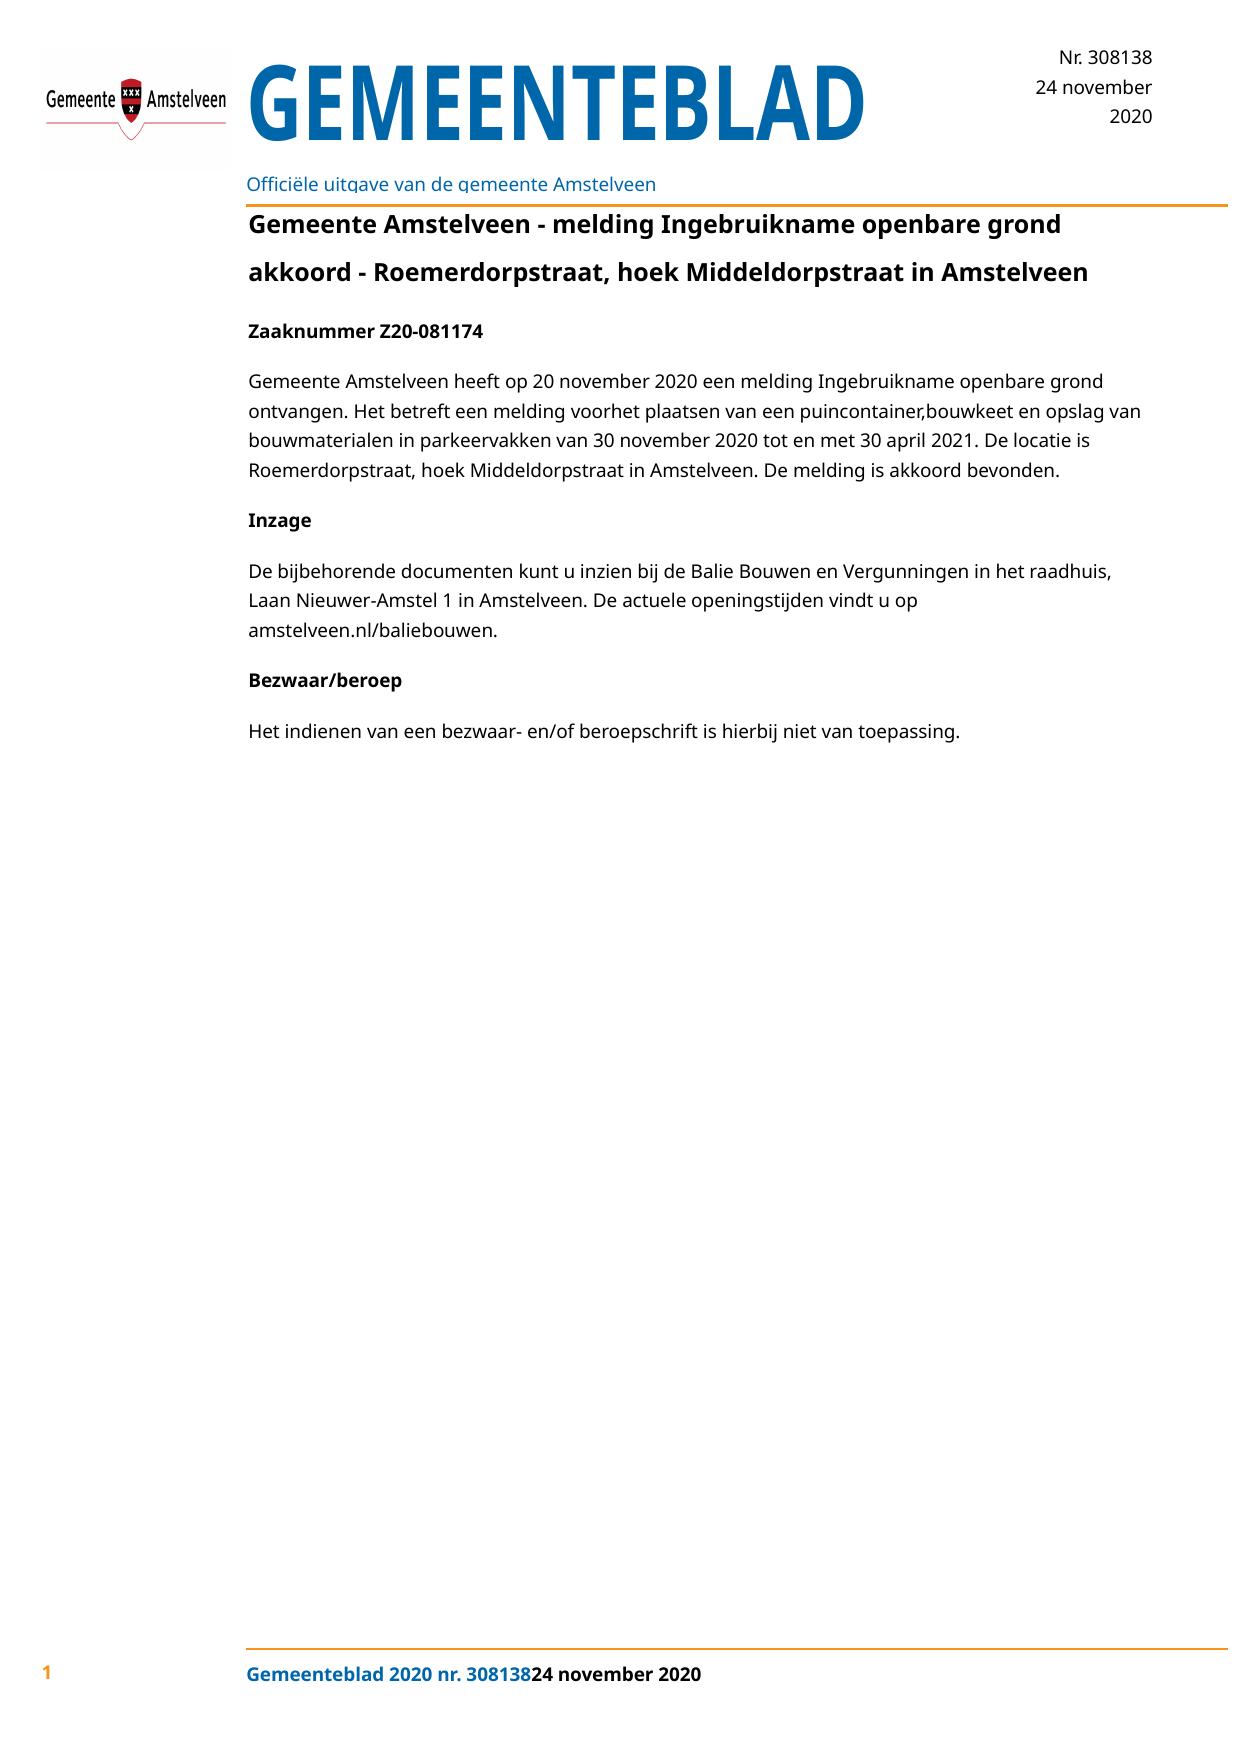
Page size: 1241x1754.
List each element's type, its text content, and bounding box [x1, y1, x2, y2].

text Zaaknummer Z20-081174 [248, 318, 1152, 344]
text Inzage [248, 507, 1152, 533]
text Gemeente Amstelveen - melding Ingebruikname openbare grond akkoord - Roemerdorpstraat, hoek Middeldorpstraat in Amstelveen [248, 207, 1152, 288]
text Gemeente Amstelveen heeft op 20 november 2020 een melding Ingebruikname openbare grond ontvangen. Het betreft een melding voorhet plaatsen van een puincontainer,bouwkeet en opslag van bouwmaterialen in parkeervakken van 30 november 2020 tot en met 30 april 2021. De locatie is Roemerdorpstraat, hoek Middeldorpstraat in Amstelveen. De melding is akkoord bevonden. [248, 368, 1152, 483]
text Bezwaar/beroep [248, 667, 1152, 693]
picture [41, 47, 231, 172]
text De bijbehorende documenten kunt u inzien bij de Balie Bouwen en Vergunningen in het raadhuis, Laan Nieuwer-Amstel 1 in Amstelveen. De actuele openingstijden vindt u op amstelveen.nl/baliebouwen. [248, 558, 1152, 643]
text Het indienen van een bezwaar- en/of beroepschrift is hierbij niet van toepassing. [248, 718, 1152, 744]
